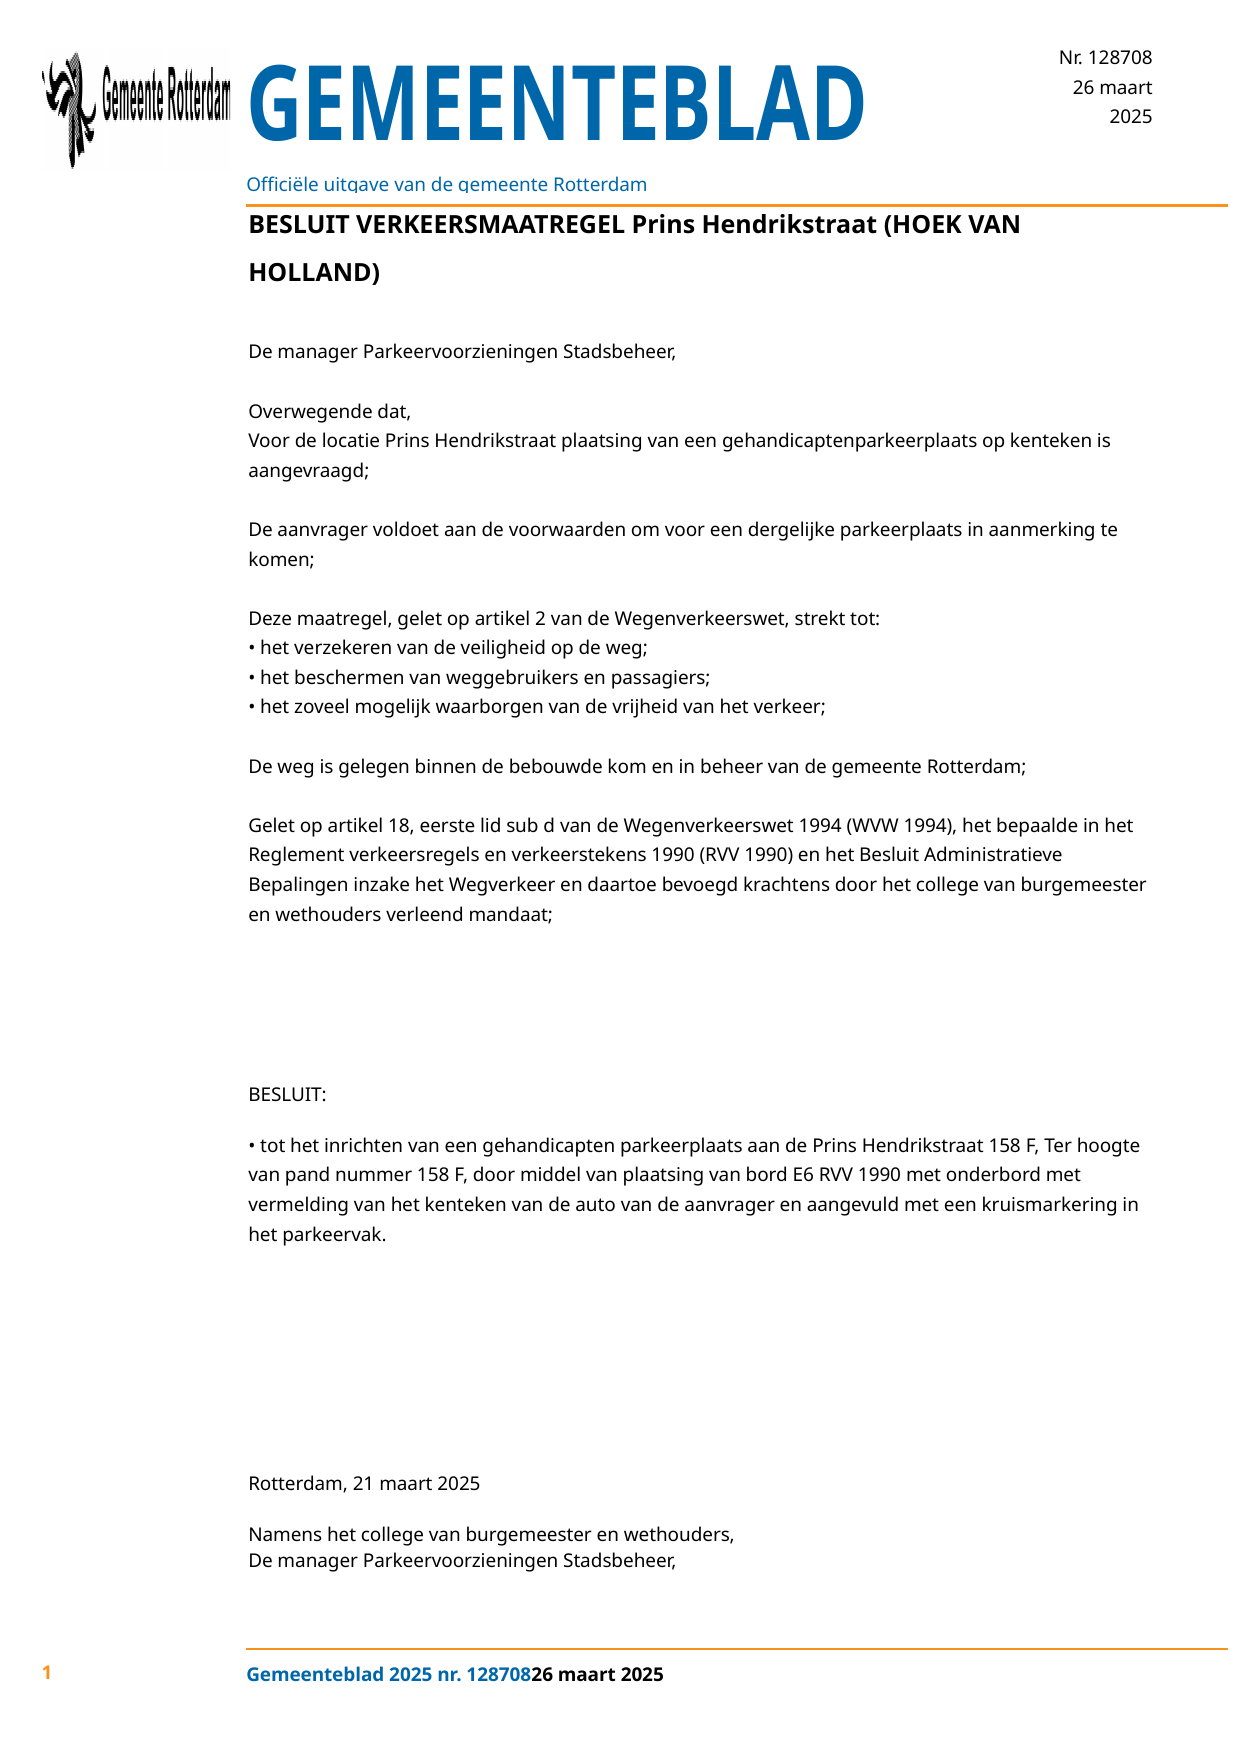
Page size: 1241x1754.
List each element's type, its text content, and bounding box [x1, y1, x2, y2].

text Namens het college van burgemeester en wethouders, [248, 1522, 1152, 1547]
text Overwegende dat, [248, 398, 1152, 423]
text Gelet op artikel 18, eerste lid sub d van de Wegenverkeerswet 1994 (WVW 1994), het bepaalde in het Reglement verkeersregels en verkeerstekens 1990 (RVV 1990) en het Besluit Administratieve Bepalingen inzake het Wegverkeer en daartoe bevoegd krachtens door het college van burgemeester en wethouders verleend mandaat; [248, 812, 1152, 926]
text • het beschermen van weggebruikers en passagiers; [248, 664, 1152, 690]
text BESLUIT VERKEERSMAATREGEL Prins Hendrikstraat (HOEK VAN HOLLAND) [248, 207, 1152, 288]
text Rotterdam, 21 maart 2025 [248, 1470, 1152, 1496]
text BESLUIT: [248, 1082, 1152, 1107]
text De manager Parkeervoorzieningen Stadsbeheer, [248, 339, 1152, 364]
text Deze maatregel, gelet op artikel 2 van de Wegenverkeerswet, strekt tot: [248, 605, 1152, 631]
text De aanvrager voldoet aan de voorwaarden om voor een dergelijke parkeerplaats in aanmerking te komen; [248, 516, 1152, 571]
text Voor de locatie Prins Hendrikstraat plaatsing van een gehandicaptenparkeerplaats op kenteken is aangevraagd; [248, 427, 1152, 483]
text De weg is gelegen binnen de bebouwde kom en in beheer van de gemeente Rotterdam; [248, 753, 1152, 778]
text • het verzekeren van de veiligheid op de weg; [248, 634, 1152, 660]
text • het zoveel mogelijk waarborgen van de vrijheid van het verkeer; [248, 694, 1152, 719]
text De manager Parkeervoorzieningen Stadsbeheer, [248, 1547, 1152, 1573]
text • tot het inrichten van een gehandicapten parkeerplaats aan de Prins Hendrikstraat 158 F, Ter hoogte van pand nummer 158 F, door middel van plaatsing van bord E6 RVV 1990 met onderbord met vermelding van het kenteken van de auto van de aanvrager en aangevuld met een kruismarkering in het parkeervak. [248, 1132, 1152, 1246]
picture [41, 47, 231, 172]
